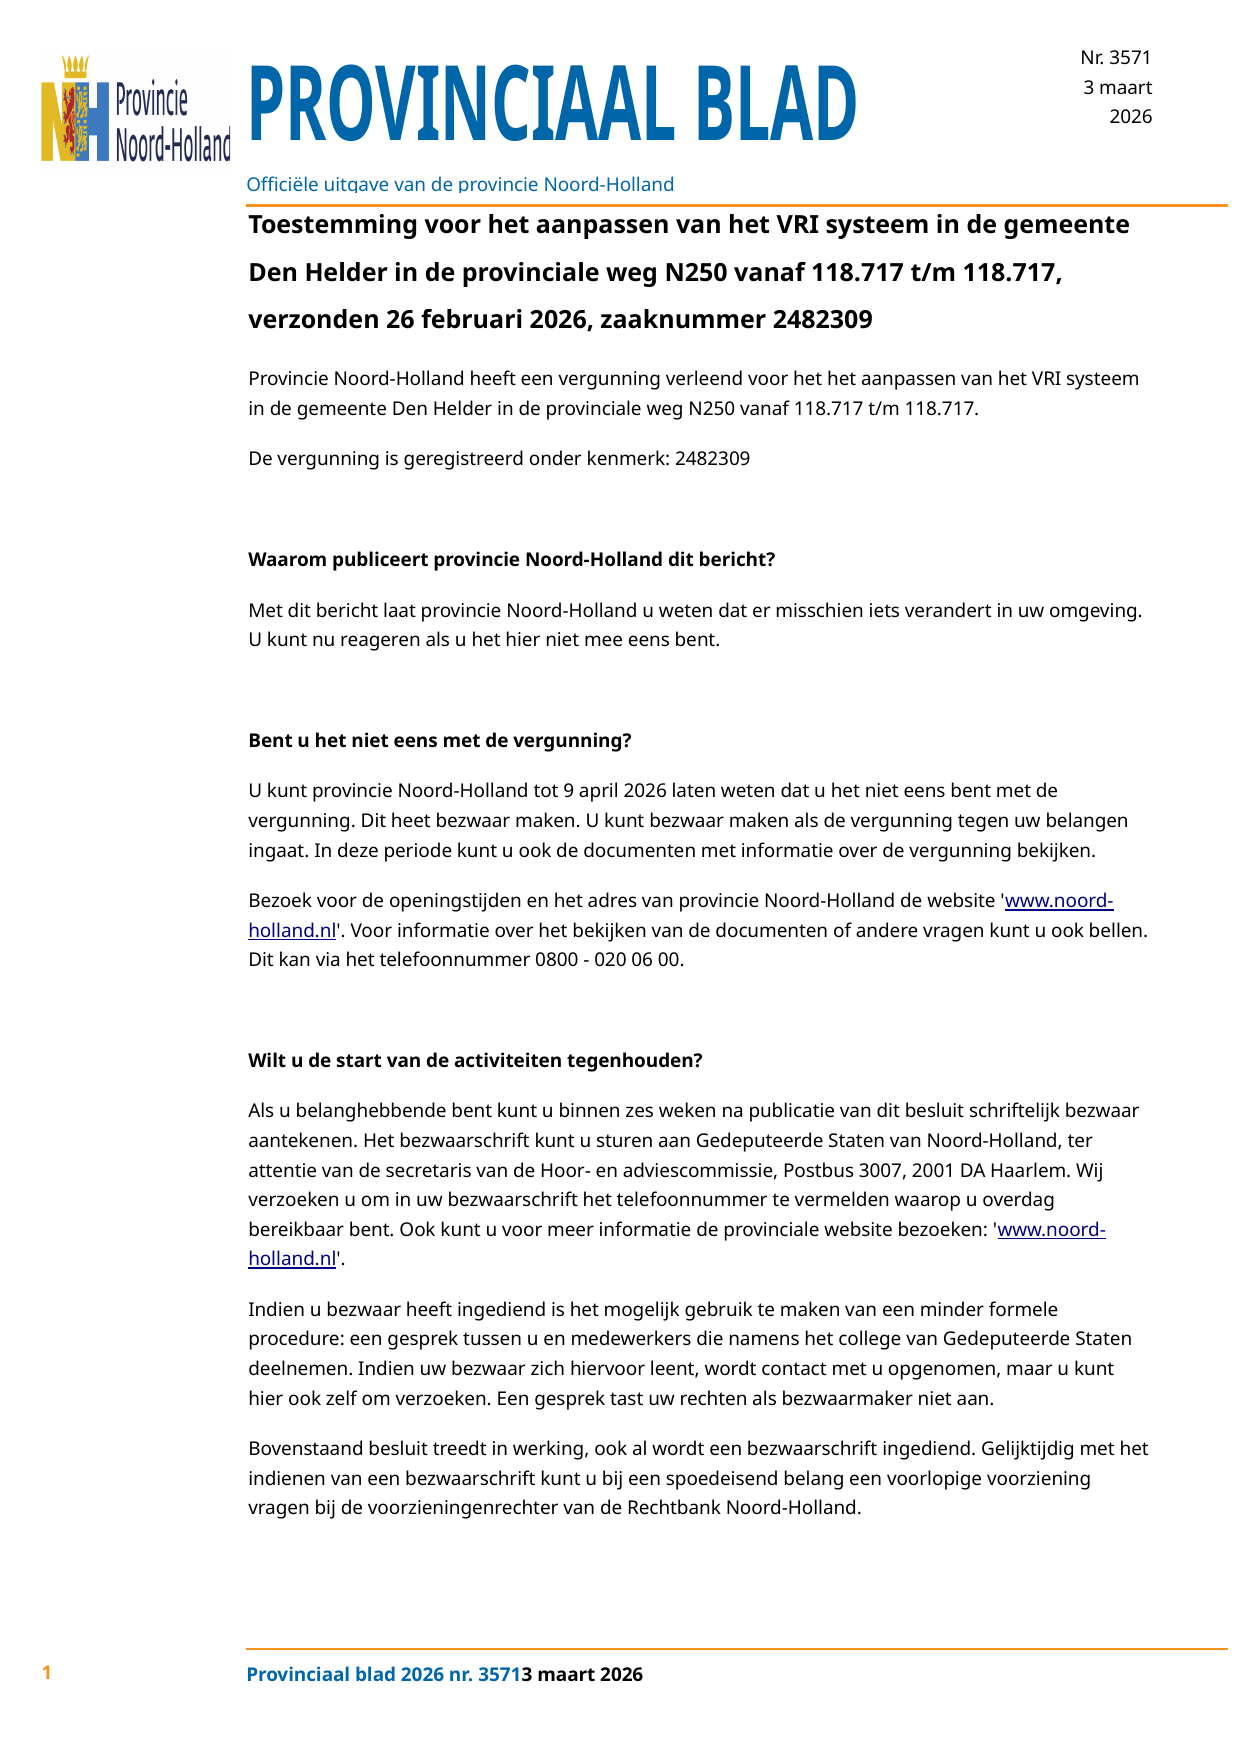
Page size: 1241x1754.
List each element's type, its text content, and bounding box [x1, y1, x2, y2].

text Bezoek voor de openingstijden en het adres van provincie Noord-Holland de website 'www.noord-holland.nl'. Voor informatie over het bekijken van de documenten of andere vragen kunt u ook bellen. Dit kan via het telefoonnummer 0800 - 020 06 00. [248, 887, 1152, 972]
text Als u belanghebbende bent kunt u binnen zes weken na publicatie van dit besluit schriftelijk bezwaar aantekenen. Het bezwaarschrift kunt u sturen aan Gedeputeerde Staten van Noord-Holland, ter attentie van de secretaris van de Hoor- en adviescommissie, Postbus 3007, 2001 DA Haarlem. Wij verzoeken u om in uw bezwaarschrift het telefoonnummer te vermelden waarop u overdag bereikbaar bent. Ook kunt u voor meer informatie de provinciale website bezoeken: 'www.noord-holland.nl'. [248, 1098, 1152, 1271]
text Waarom publiceert provincie Noord-Holland dit bericht? [248, 546, 1152, 572]
text Bovenstaand besluit treedt in werking, ook al wordt een bezwaarschrift ingediend. Gelijktijdig met het indienen van een bezwaarschrift kunt u bij een spoedeisend belang een voorlopige voorziening vragen bij de voorzieningenrechter van de Rechtbank Noord-Holland. [248, 1435, 1152, 1520]
text Wilt u de start van de activiteiten tegenhouden? [248, 1047, 1152, 1073]
text Toestemming voor het aanpassen van het VRI systeem in de gemeente Den Helder in de provinciale weg N250 vanaf 118.717 t/m 118.717, verzonden 26 februari 2026, zaaknummer 2482309 [248, 207, 1152, 336]
text Provincie Noord-Holland heeft een vergunning verleend voor het het aanpassen van het VRI systeem in de gemeente Den Helder in de provinciale weg N250 vanaf 118.717 t/m 118.717. [248, 366, 1152, 421]
text Bent u het niet eens met de vergunning? [248, 727, 1152, 753]
text Indien u bezwaar heeft ingediend is het mogelijk gebruik te maken van een minder formele procedure: een gesprek tussen u en medewerkers die namens het college van Gedeputeerde Staten deelnemen. Indien uw bezwaar zich hiervoor leent, wordt contact met u opgenomen, maar u kunt hier ook zelf om verzoeken. Een gesprek tast uw rechten als bezwaarmaker niet aan. [248, 1296, 1152, 1410]
text U kunt provincie Noord-Holland tot 9 april 2026 laten weten dat u het niet eens bent met de vergunning. Dit heet bezwaar maken. U kunt bezwaar maken als de vergunning tegen uw belangen ingaat. In deze periode kunt u ook de documenten met informatie over de vergunning bekijken. [248, 778, 1152, 862]
text Met dit bericht laat provincie Noord-Holland u weten dat er misschien iets verandert in uw omgeving. U kunt nu reageren als u het hier niet mee eens bent. [248, 597, 1152, 652]
picture [41, 47, 231, 172]
text De vergunning is geregistreerd onder kenmerk: 2482309 [248, 446, 1152, 471]
